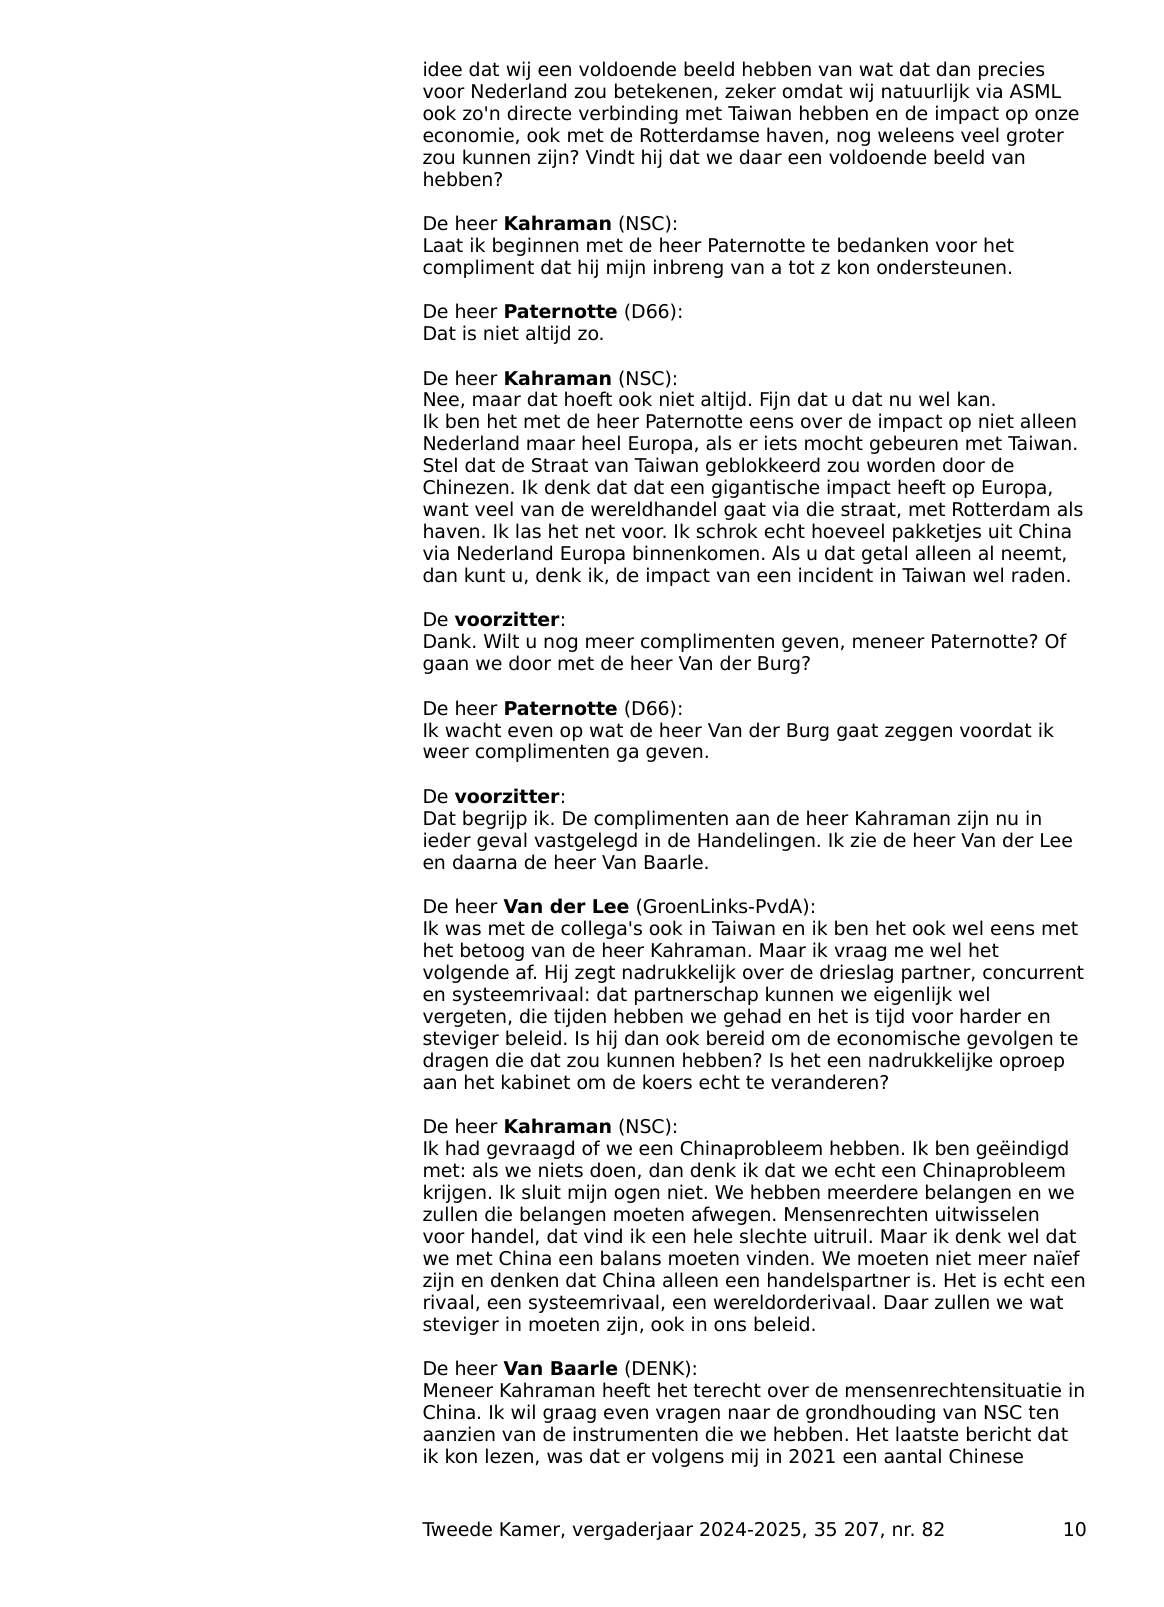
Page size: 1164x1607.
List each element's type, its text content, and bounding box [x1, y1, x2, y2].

text De heer Kahraman (NSC): [422, 367, 1087, 389]
text Nee, maar dat hoeft ook niet altijd. Fijn dat u dat nu wel kan. [422, 389, 1087, 411]
text De heer Paternotte (D66): [422, 697, 1087, 719]
text Meneer Kahraman heeft het terecht over de mensenrechtensituatie in China. Ik wil graag even vragen naar de grondhouding van NSC ten aanzien van de instrumenten die we hebben. Het laatste bericht dat ik kon lezen, was dat er volgens mij in 2021 een aantal Chinese [422, 1380, 1087, 1468]
text Laat ik beginnen met de heer Paternotte te bedanken voor het compliment dat hij mijn inbreng van a tot z kon ondersteunen. [422, 235, 1087, 279]
text Ik had gevraagd of we een Chinaprobleem hebben. Ik ben geëindigd met: als we niets doen, dan denk ik dat we echt een Chinaprobleem krijgen. Ik sluit mijn ogen niet. We hebben meerdere belangen en we zullen die belangen moeten afwegen. Mensenrechten uitwisselen voor handel, dat vind ik een hele slechte uitruil. Maar ik denk wel dat we met China een balans moeten vinden. We moeten niet meer naïef zijn en denken dat China alleen een handelspartner is. Het is echt een rivaal, een systeemrivaal, een wereldorderivaal. Daar zullen we wat steviger in moeten zijn, ook in ons beleid. [422, 1138, 1087, 1336]
text De heer Van Baarle (DENK): [422, 1358, 1087, 1380]
text De voorzitter: [422, 609, 1087, 631]
text De heer Kahraman (NSC): [422, 213, 1087, 235]
text Ik ben het met de heer Paternotte eens over de impact op niet alleen Nederland maar heel Europa, als er iets mocht gebeuren met Taiwan. Stel dat de Straat van Taiwan geblokkeerd zou worden door de Chinezen. Ik denk dat dat een gigantische impact heeft op Europa, want veel van de wereldhandel gaat via die straat, met Rotterdam als haven. Ik las het net voor. Ik schrok echt hoeveel pakketjes uit China via Nederland Europa binnenkomen. Als u dat getal alleen al neemt, dan kunt u, denk ik, de impact van een incident in Taiwan wel raden. [422, 411, 1087, 587]
text De heer Kahraman (NSC): [422, 1116, 1087, 1138]
text Ik was met de collega's ook in Taiwan en ik ben het ook wel eens met het betoog van de heer Kahraman. Maar ik vraag me wel het volgende af. Hij zegt nadrukkelijk over de drieslag partner, concurrent en systeemrivaal: dat partnerschap kunnen we eigenlijk wel vergeten, die tijden hebben we gehad en het is tijd voor harder en steviger beleid. Is hij dan ook bereid om de economische gevolgen te dragen die dat zou kunnen hebben? Is het een nadrukkelijke oproep aan het kabinet om de koers echt te veranderen? [422, 918, 1087, 1093]
text Ik wacht even op wat de heer Van der Burg gaat zeggen voordat ik weer complimenten ga geven. [422, 719, 1087, 763]
text idee dat wij een voldoende beeld hebben van wat dat dan precies voor Nederland zou betekenen, zeker omdat wij natuurlijk via ASML ook zo'n directe verbinding met Taiwan hebben en de impact op onze economie, ook met de Rotterdamse haven, nog weleens veel groter zou kunnen zijn? Vindt hij dat we daar een voldoende beeld van hebben? [422, 59, 1087, 191]
text De heer Van der Lee (GroenLinks-PvdA): [422, 896, 1087, 918]
text De voorzitter: [422, 786, 1087, 808]
text De heer Paternotte (D66): [422, 301, 1087, 323]
text Dank. Wilt u nog meer complimenten geven, meneer Paternotte? Of gaan we door met de heer Van der Burg? [422, 631, 1087, 675]
text Dat begrijp ik. De complimenten aan de heer Kahraman zijn nu in ieder geval vastgelegd in de Handelingen. Ik zie de heer Van der Lee en daarna de heer Van Baarle. [422, 808, 1087, 873]
text Dat is niet altijd zo. [422, 323, 1087, 345]
